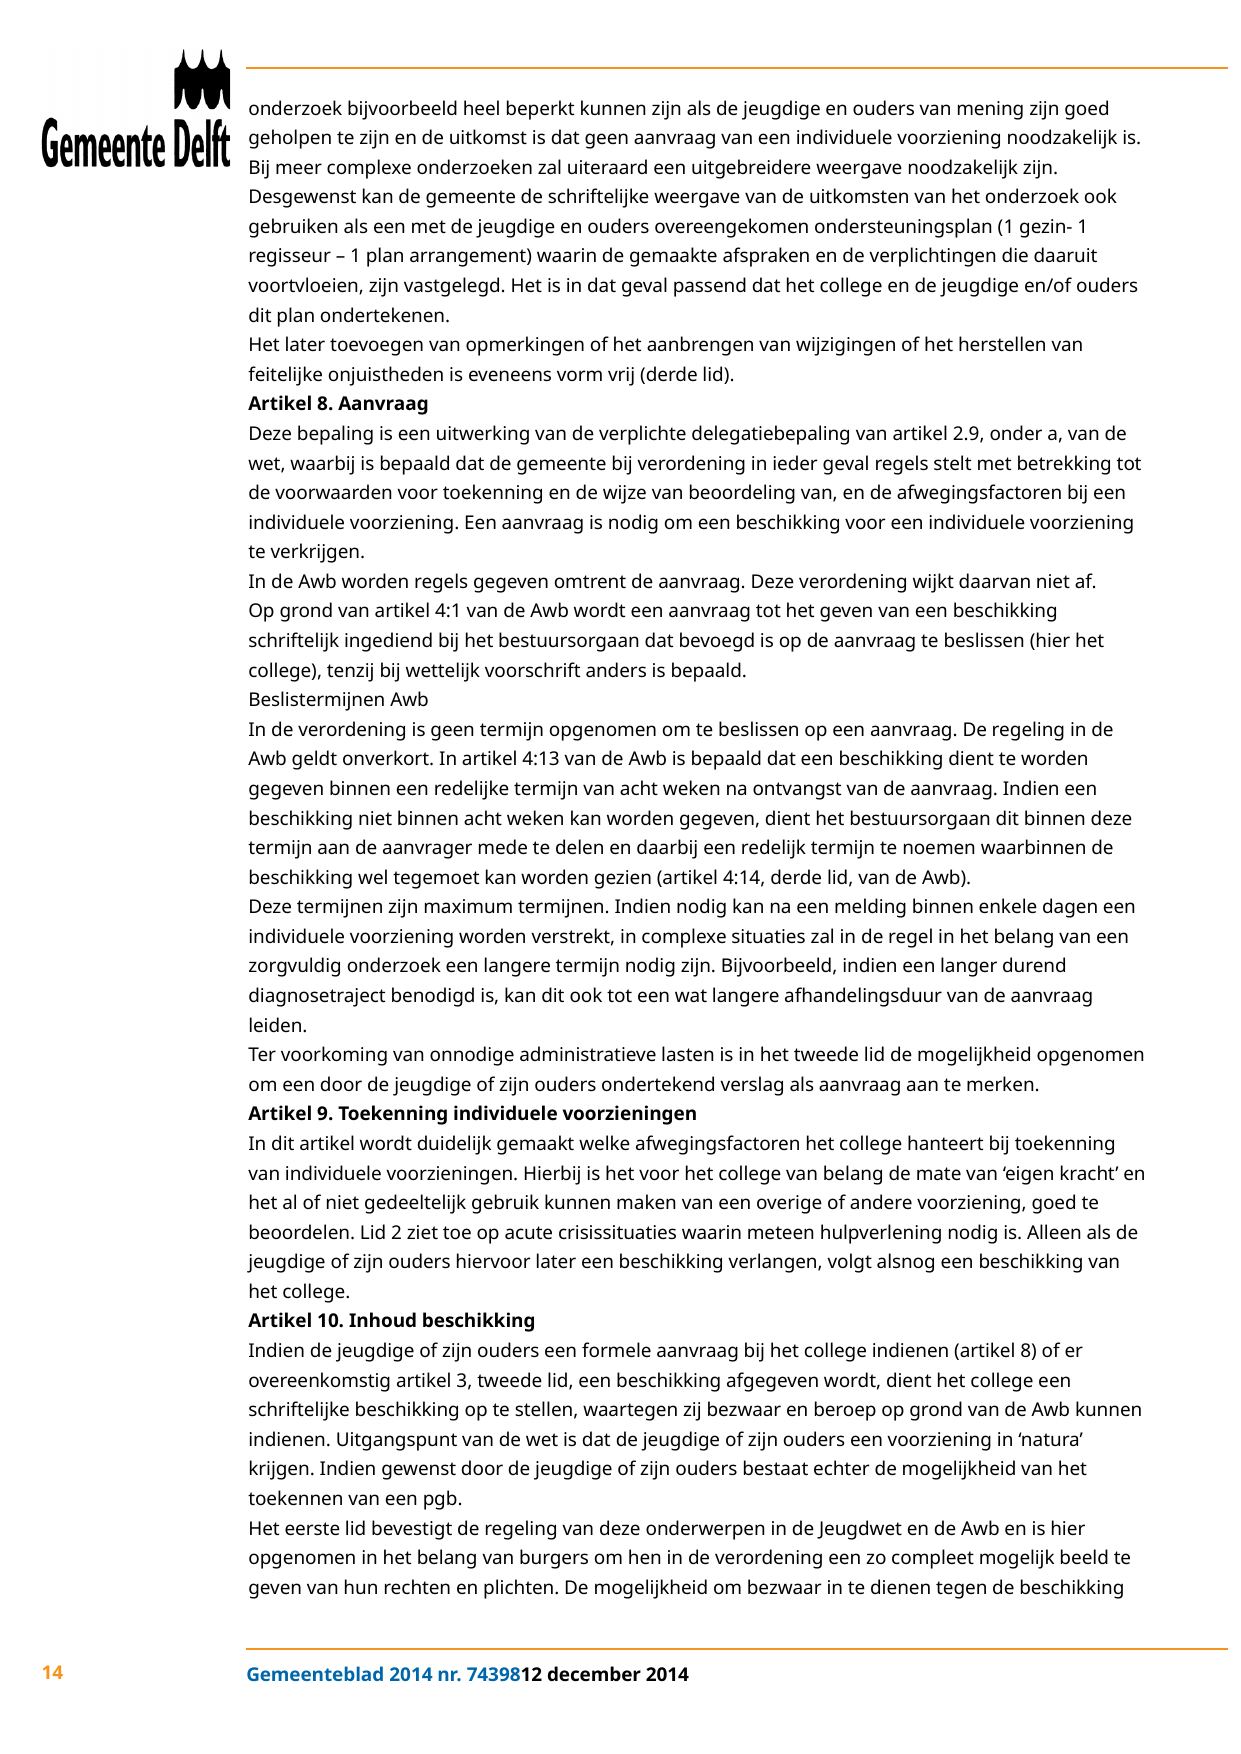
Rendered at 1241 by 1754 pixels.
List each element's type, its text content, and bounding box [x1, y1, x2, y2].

text In de Awb worden regels gegeven omtrent de aanvraag. Deze verordening wijkt daarvan niet af. [248, 568, 1152, 594]
text Artikel 8. Aanvraag [248, 391, 1152, 416]
text In dit artikel wordt duidelijk gemaakt welke afwegingsfactoren het college hanteert bij toekenning van individuele voorzieningen. Hierbij is het voor het college van belang de mate van ‘eigen kracht’ en het al of niet gedeeltelijk gebruik kunnen maken van een overige of andere voorziening, goed te beoordelen. Lid 2 ziet toe op acute crisissituaties waarin meteen hulpverlening nodig is. Alleen als de jeugdige of zijn ouders hiervoor later een beschikking verlangen, volgt alsnog een beschikking van het college. [248, 1130, 1152, 1304]
text In de verordening is geen termijn opgenomen om te beslissen op een aanvraag. De regeling in de Awb geldt onverkort. In artikel 4:13 van de Awb is bepaald dat een beschikking dient te worden gegeven binnen een redelijke termijn van acht weken na ontvangst van de aanvraag. Indien een beschikking niet binnen acht weken kan worden gegeven, dient het bestuursorgaan dit binnen deze termijn aan de aanvrager mede te delen en daarbij een redelijk termijn te noemen waarbinnen de beschikking wel tegemoet kan worden gezien (artikel 4:14, derde lid, van de Awb). [248, 716, 1152, 890]
text Op grond van artikel 4:1 van de Awb wordt een aanvraag tot het geven van een beschikking schriftelijk ingediend bij het bestuursorgaan dat bevoegd is op de aanvraag te beslissen (hier het college), tenzij bij wettelijk voorschrift anders is bepaald. [248, 598, 1152, 683]
text Deze bepaling is een uitwerking van de verplichte delegatiebepaling van artikel 2.9, onder a, van de wet, waarbij is bepaald dat de gemeente bij verordening in ieder geval regels stelt met betrekking tot de voorwaarden voor toekenning en de wijze van beoordeling van, en de afwegingsfactoren bij een individuele voorziening. Een aanvraag is nodig om een beschikking voor een individuele voorziening te verkrijgen. [248, 420, 1152, 564]
text Ter voorkoming van onnodige administratieve lasten is in het tweede lid de mogelijkheid opgenomen om een door de jeugdige of zijn ouders ondertekend verslag als aanvraag aan te merken. [248, 1041, 1152, 1097]
text Deze termijnen zijn maximum termijnen. Indien nodig kan na een melding binnen enkele dagen een individuele voorziening worden verstrekt, in complexe situaties zal in de regel in het belang van een zorgvuldig onderzoek een langere termijn nodig zijn. Bijvoorbeeld, indien een langer durend diagnosetraject benodigd is, kan dit ook tot een wat langere afhandelingsduur van de aanvraag leiden. [248, 893, 1152, 1038]
text Indien de jeugdige of zijn ouders een formele aanvraag bij het college indienen (artikel 8) of er overeenkomstig artikel 3, tweede lid, een beschikking afgegeven wordt, dient het college een schriftelijke beschikking op te stellen, waartegen zij bezwaar en beroep op grond van de Awb kunnen indienen. Uitgangspunt van de wet is dat de jeugdige of zijn ouders een voorziening in ‘natura’ krijgen. Indien gewenst door de jeugdige of zijn ouders bestaat echter de mogelijkheid van het toekennen van een pgb. [248, 1337, 1152, 1511]
text Het later toevoegen van opmerkingen of het aanbrengen van wijzigingen of het herstellen van feitelijke onjuistheden is eveneens vorm vrij (derde lid). [248, 331, 1152, 387]
text Artikel 10. Inhoud beschikking [248, 1308, 1152, 1333]
text Beslistermijnen Awb [248, 686, 1152, 712]
picture [41, 47, 231, 172]
text Artikel 9. Toekenning individuele voorzieningen [248, 1101, 1152, 1126]
text onderzoek bijvoorbeeld heel beperkt kunnen zijn als de jeugdige en ouders van mening zijn goed geholpen te zijn en de uitkomst is dat geen aanvraag van een individuele voorziening noodzakelijk is. Bij meer complexe onderzoeken zal uiteraard een uitgebreidere weergave noodzakelijk zijn. Desgewenst kan de gemeente de schriftelijke weergave van de uitkomsten van het onderzoek ook gebruiken als een met de jeugdige en ouders overeengekomen ondersteuningsplan (1 gezin- 1 regisseur – 1 plan arrangement) waarin de gemaakte afspraken en de verplichtingen die daaruit voortvloeien, zijn vastgelegd. Het is in dat geval passend dat het college en de jeugdige en/of ouders dit plan ondertekenen. [248, 95, 1152, 328]
text Het eerste lid bevestigt de regeling van deze onderwerpen in de Jeugdwet en de Awb en is hier opgenomen in het belang van burgers om hen in de verordening een zo compleet mogelijk beeld te geven van hun rechten en plichten. De mogelijkheid om bezwaar in te dienen tegen de beschikking [248, 1515, 1152, 1600]
